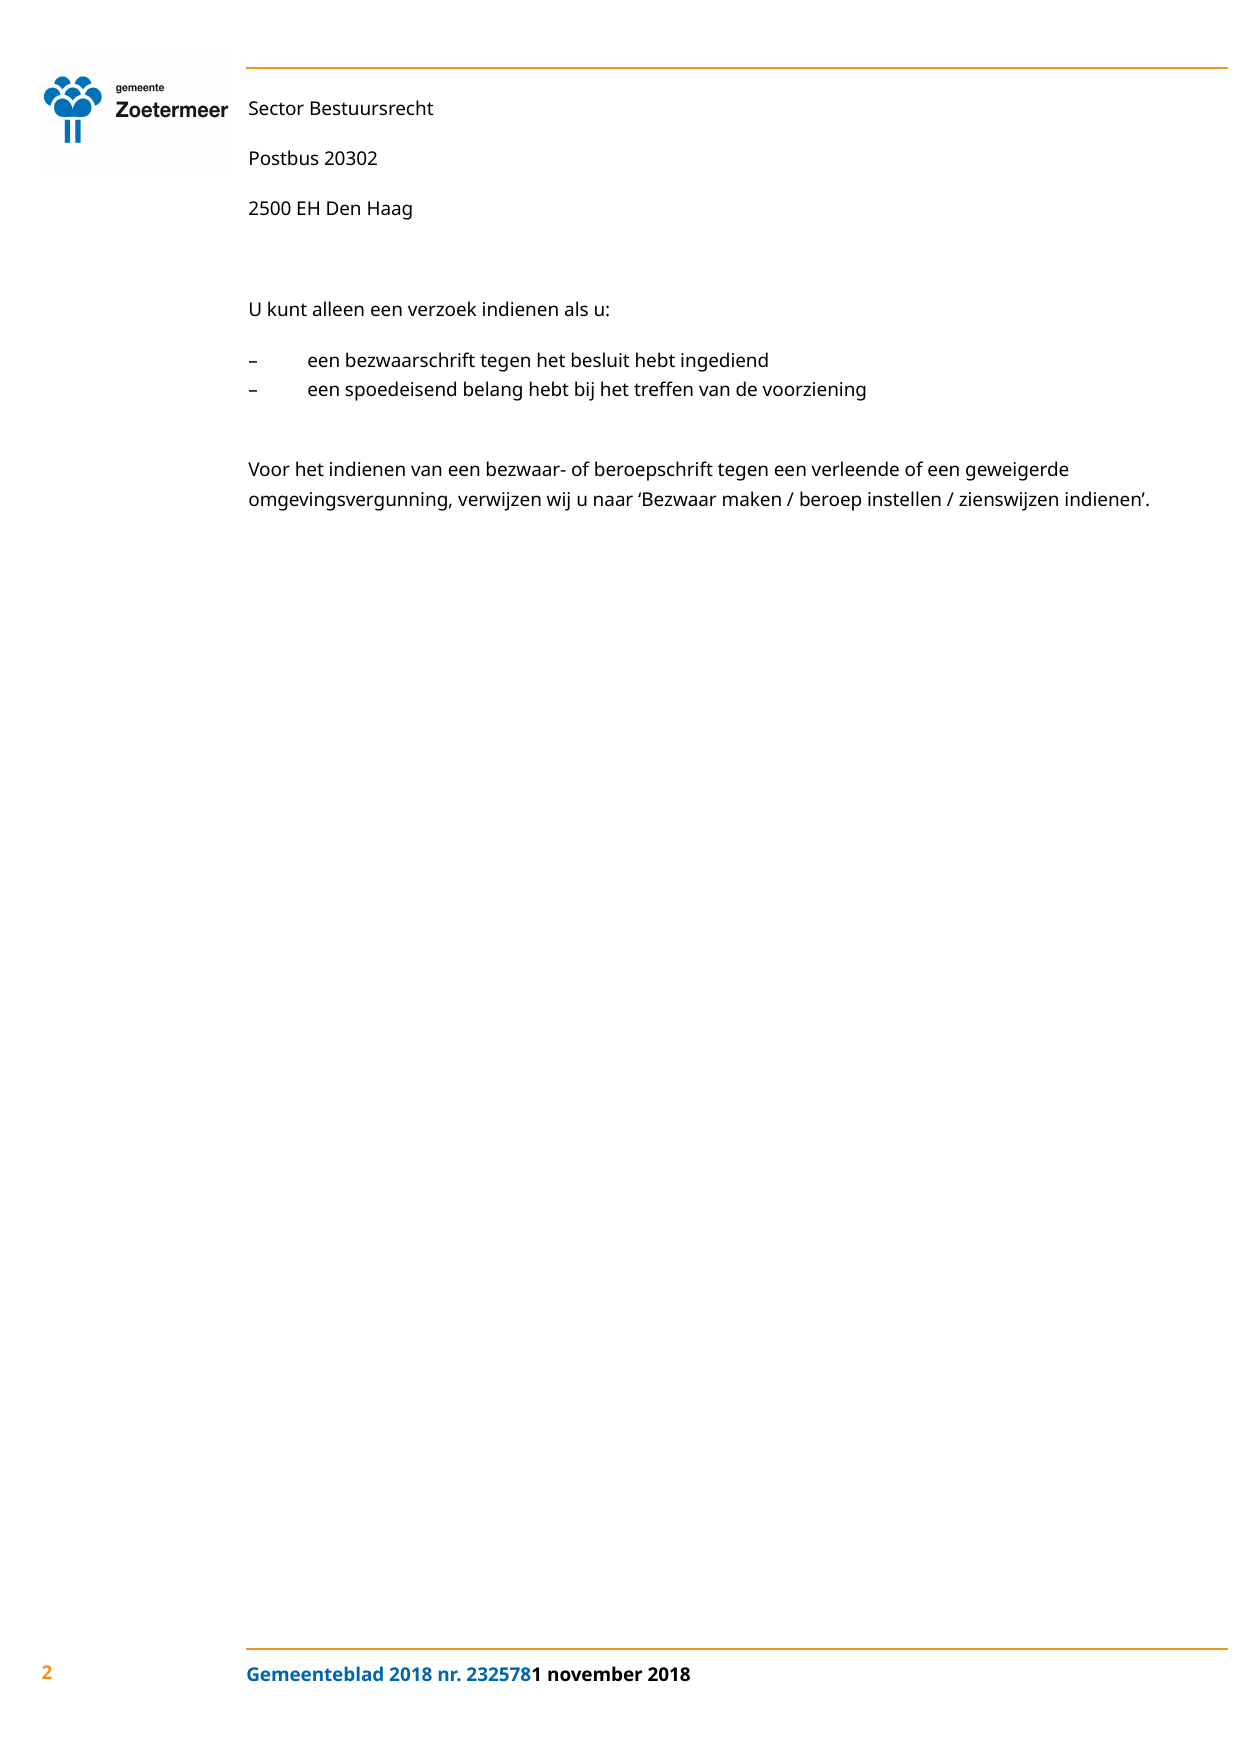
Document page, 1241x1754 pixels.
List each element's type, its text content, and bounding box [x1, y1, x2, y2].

text Voor het indienen van een bezwaar- of beroepschrift tegen een verleende of een geweigerde omgevingsvergunning, verwijzen wij u naar ‘Bezwaar maken / beroep instellen / zienswijzen indienen’. [248, 456, 1152, 512]
text 2500 EH Den Haag [248, 196, 1152, 221]
text U kunt alleen een verzoek indienen als u: [248, 296, 1152, 322]
list een bezwaarschrift tegen het besluit hebt ingediend [248, 347, 1152, 373]
text Postbus 20302 [248, 145, 1152, 171]
picture [41, 47, 231, 172]
text Sector Bestuursrecht [248, 95, 1152, 121]
list een spoedeisend belang hebt bij het treffen van de voorziening [248, 376, 1152, 402]
